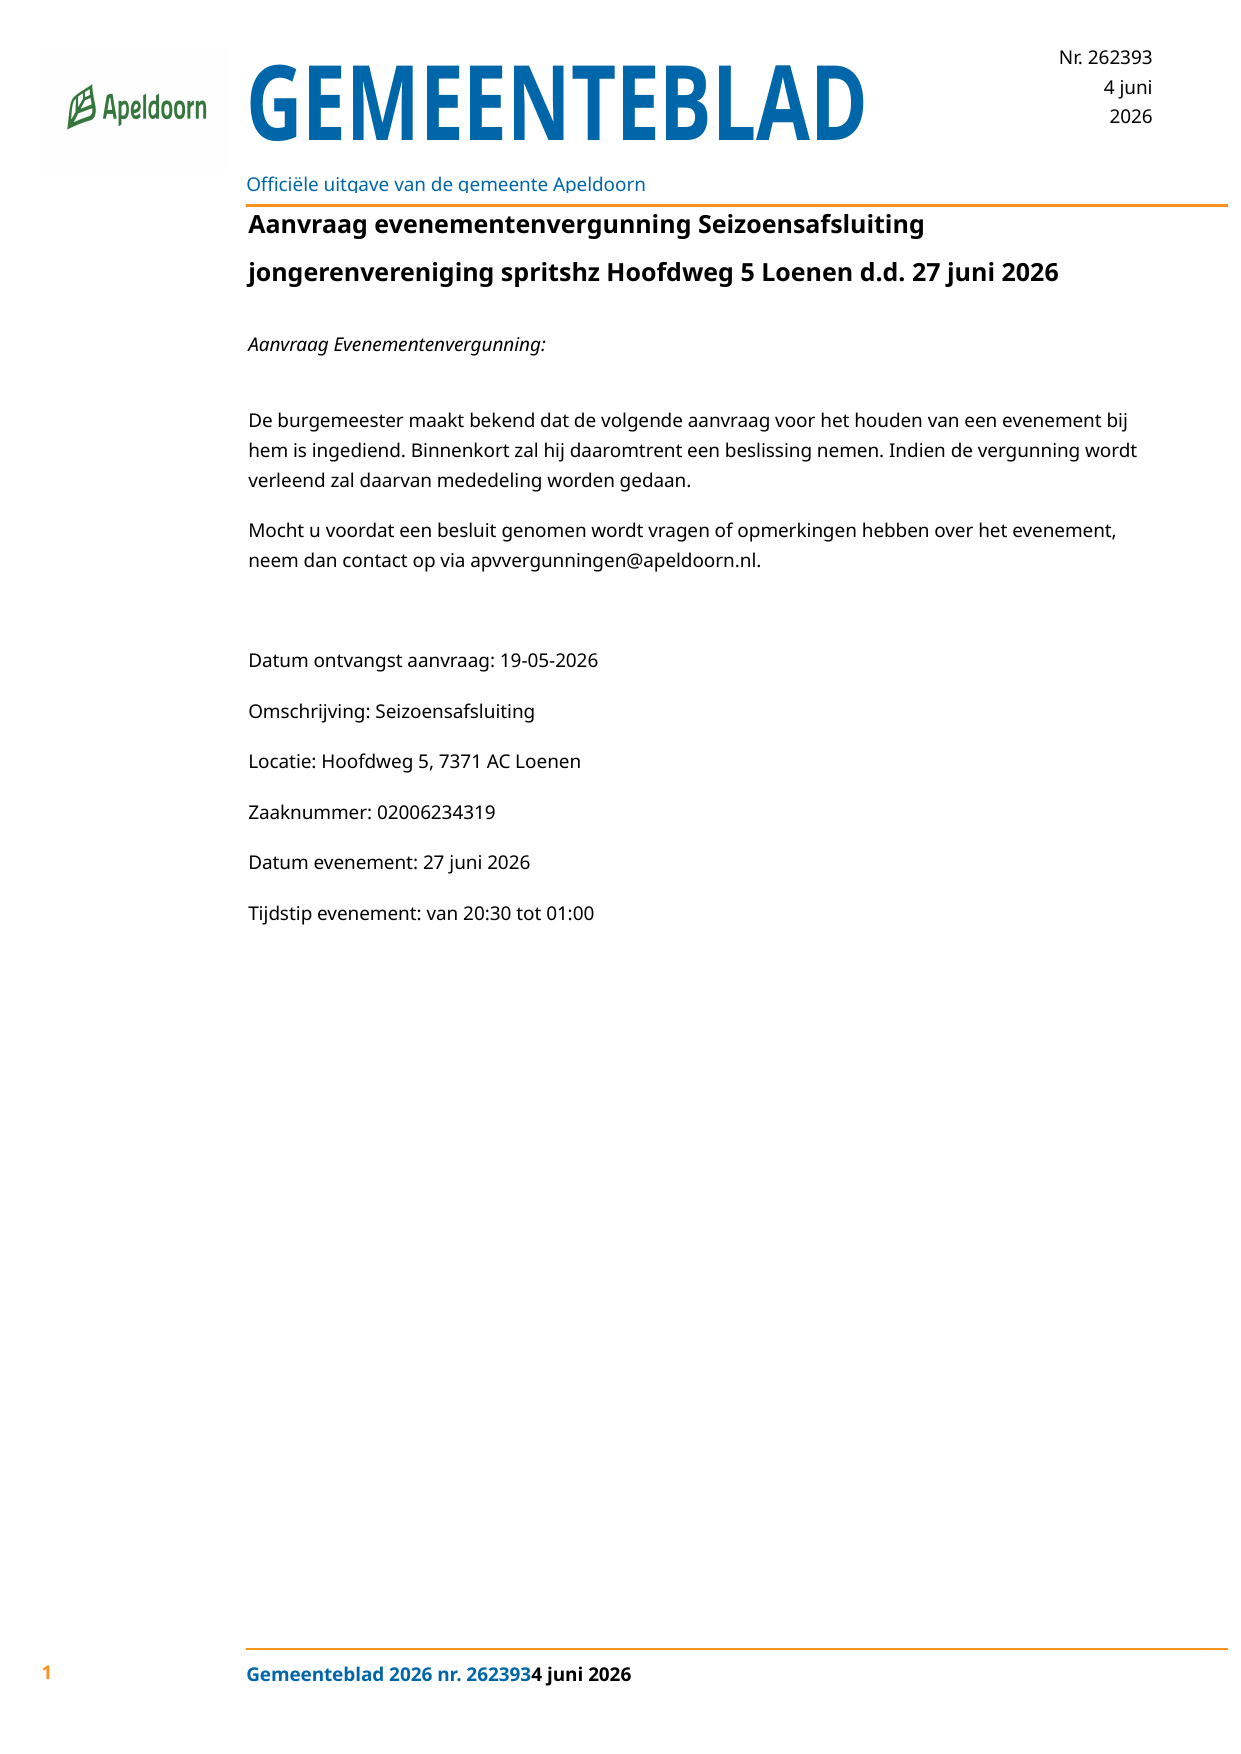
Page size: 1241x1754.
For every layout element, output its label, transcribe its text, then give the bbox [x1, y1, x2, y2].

text Aanvraag evenementenvergunning Seizoensafsluiting jongerenvereniging spritshz Hoofdweg 5 Loenen d.d. 27 juni 2026 [248, 207, 1152, 288]
text Mocht u voordat een besluit genomen wordt vragen of opmerkingen hebben over het evenement, neem dan contact op via apvvergunningen@apeldoorn.nl. [248, 517, 1152, 572]
text De burgemeester maakt bekend dat de volgende aanvraag voor het houden van een evenement bij hem is ingediend. Binnenkort zal hij daaromtrent een beslissing nemen. Indien de vergunning wordt verleend zal daarvan mededeling worden gedaan. [248, 408, 1152, 492]
text Datum ontvangst aanvraag: 19-05-2026 [248, 648, 1152, 673]
text Locatie: Hoofdweg 5, 7371 AC Loenen [248, 748, 1152, 774]
text Aanvraag Evenementenvergunning: [248, 331, 1152, 357]
text Omschrijving: Seizoensafsluiting [248, 698, 1152, 724]
picture [41, 47, 231, 172]
text Datum evenement: 27 juni 2026 [248, 849, 1152, 875]
text Tijdstip evenement: van 20:30 tot 01:00 [248, 900, 1152, 925]
text Zaaknummer: 02006234319 [248, 799, 1152, 824]
